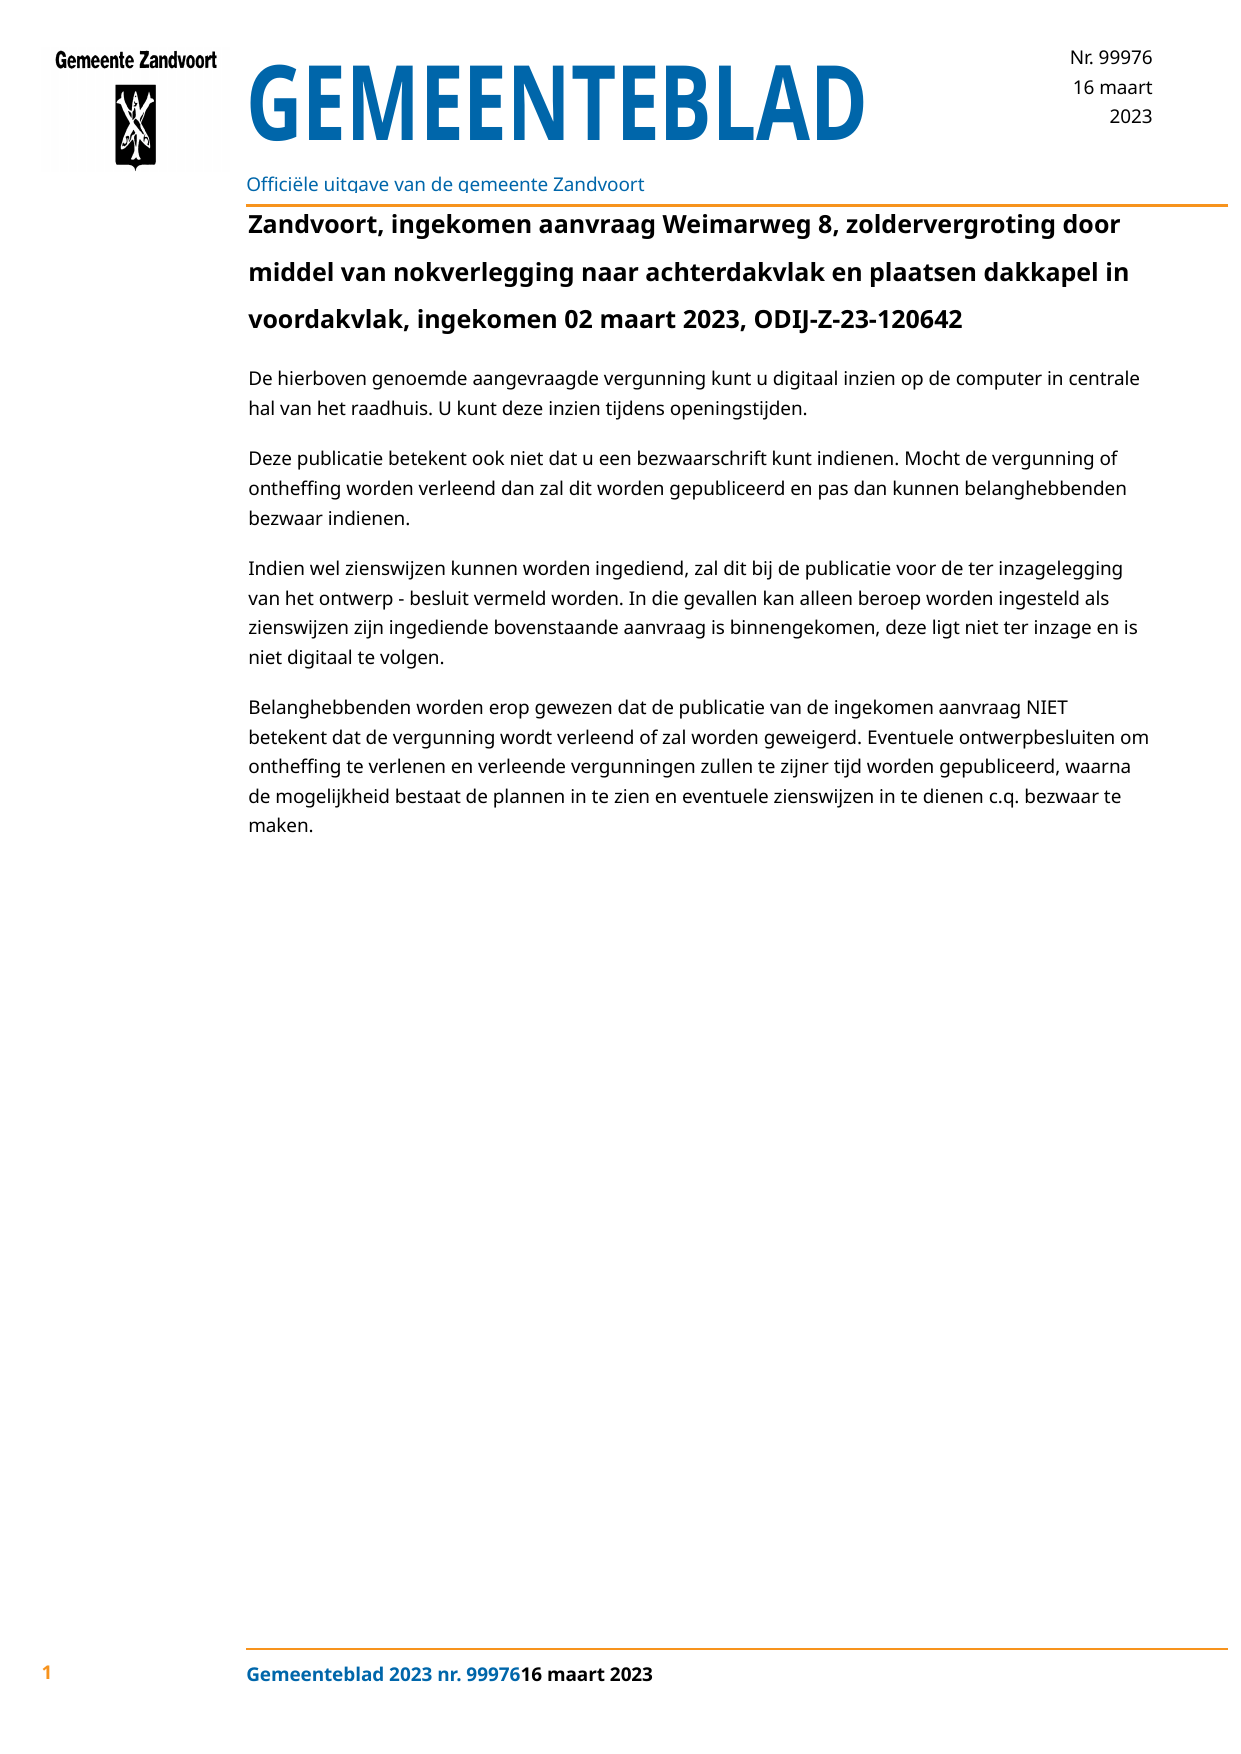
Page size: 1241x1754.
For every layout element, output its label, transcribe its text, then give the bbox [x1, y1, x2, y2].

text De hierboven genoemde aangevraagde vergunning kunt u digitaal inzien op de computer in centrale hal van het raadhuis. U kunt deze inzien tijdens openingstijden. [248, 366, 1152, 421]
text Deze publicatie betekent ook niet dat u een bezwaarschrift kunt indienen. Mocht de vergunning of ontheffing worden verleend dan zal dit worden gepubliceerd en pas dan kunnen belanghebbenden bezwaar indienen. [248, 446, 1152, 530]
text Zandvoort, ingekomen aanvraag Weimarweg 8, zoldervergroting door middel van nokverlegging naar achterdakvlak en plaatsen dakkapel in voordakvlak, ingekomen 02 maart 2023, ODIJ-Z-23-120642 [248, 207, 1152, 336]
text Belanghebbenden worden erop gewezen dat de publicatie van de ingekomen aanvraag NIET betekent dat de vergunning wordt verleend of zal worden geweigerd. Eventuele ontwerpbesluiten om ontheffing te verlenen en verleende vergunningen zullen te zijner tijd worden gepubliceerd, waarna de mogelijkheid bestaat de plannen in te zien en eventuele zienswijzen in te dienen c.q. bezwaar te maken. [248, 694, 1152, 838]
picture [41, 47, 231, 172]
text Indien wel zienswijzen kunnen worden ingediend, zal dit bij de publicatie voor de ter inzagelegging van het ontwerp - besluit vermeld worden. In die gevallen kan alleen beroep worden ingesteld als zienswijzen zijn ingediende bovenstaande aanvraag is binnengekomen, deze ligt niet ter inzage en is niet digitaal te volgen. [248, 555, 1152, 669]
